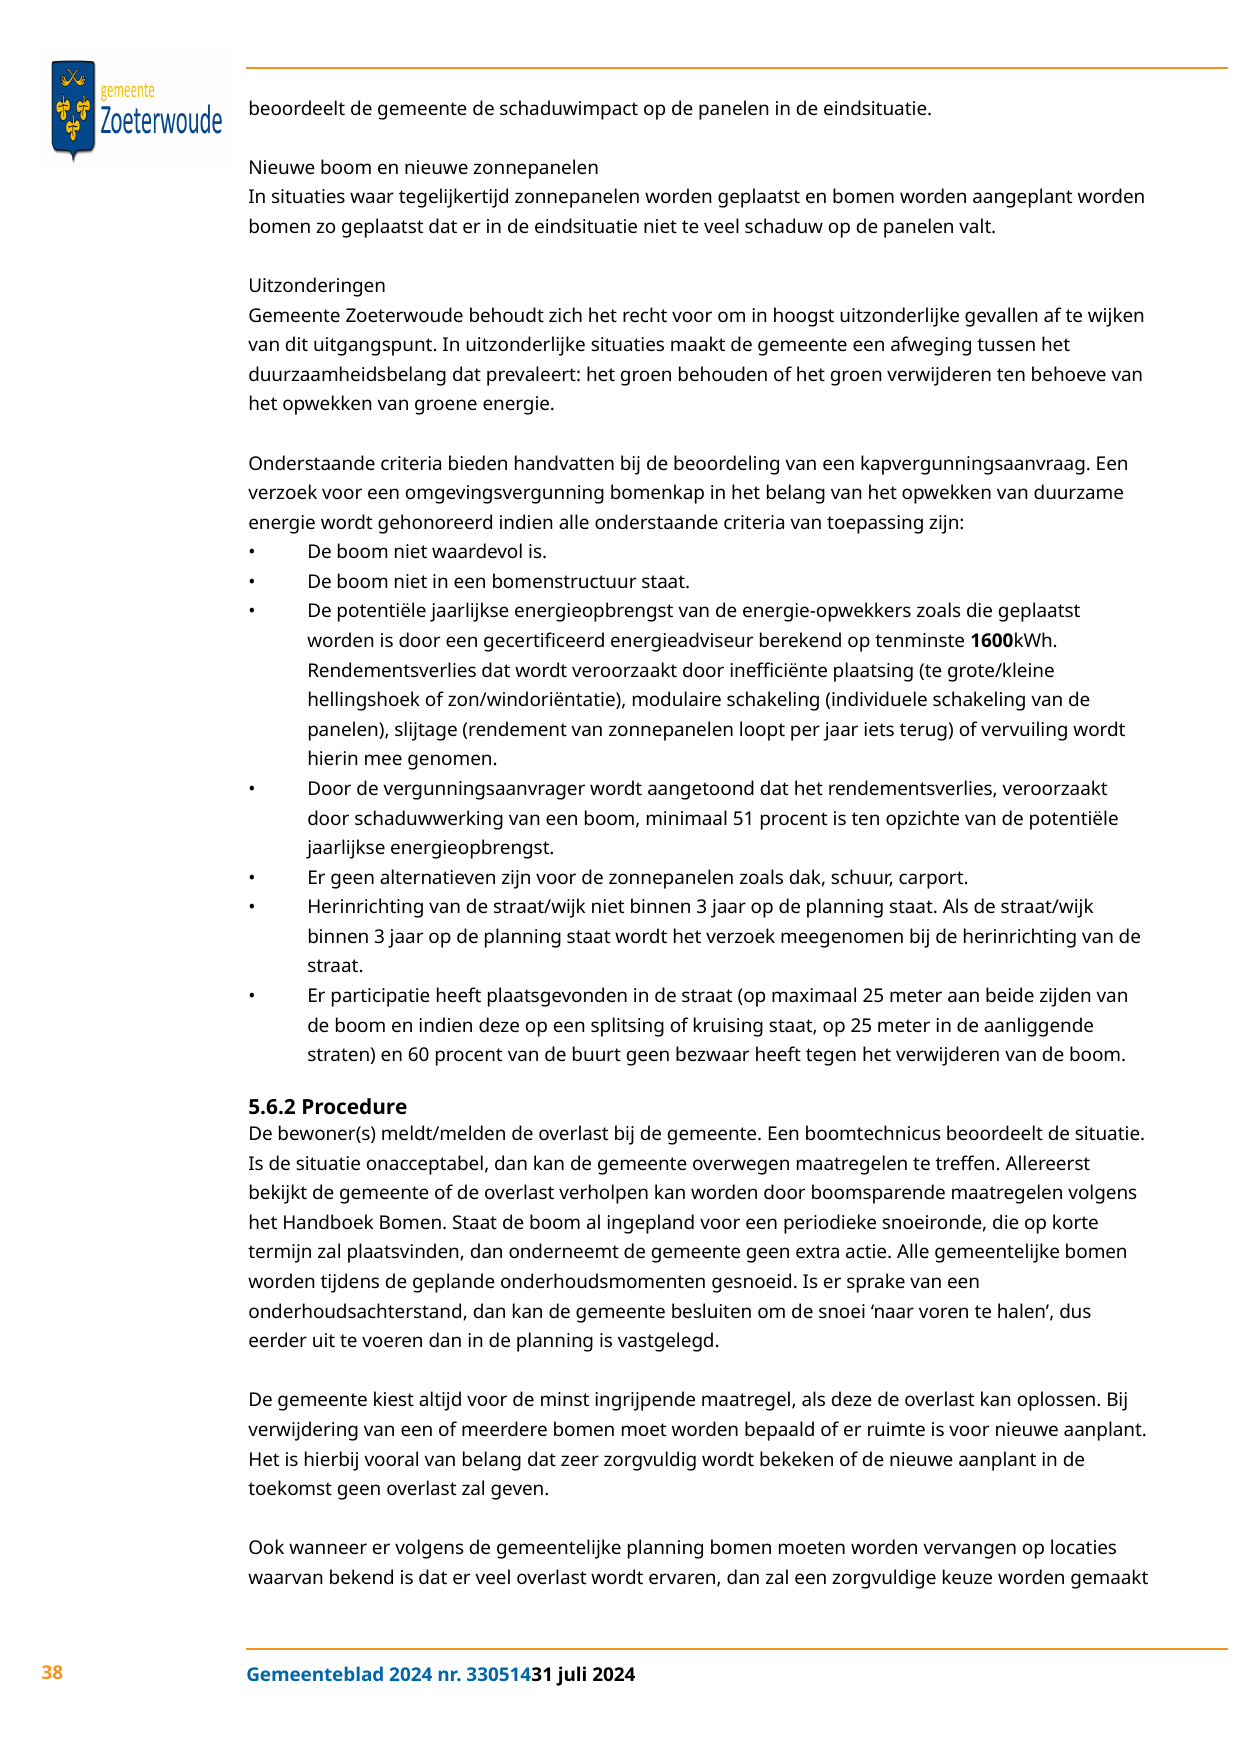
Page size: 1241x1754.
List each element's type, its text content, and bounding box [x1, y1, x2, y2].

list De boom niet waardevol is. [248, 538, 1152, 564]
list Door de vergunningsaanvrager wordt aangetoond dat het rendementsverlies, veroorzaakt door schaduwwerking van een boom, minimaal 51 procent is ten opzichte van de potentiële jaarlijkse energieopbrengst. [248, 775, 1152, 860]
list Herinrichting van de straat/wijk niet binnen 3 jaar op de planning staat. Als de straat/wijk binnen 3 jaar op de planning staat wordt het verzoek meegenomen bij de herinrichting van de straat. [248, 893, 1152, 978]
text Onderstaande criteria bieden handvatten bij de beoordeling van een kapvergunningsaanvraag. Een verzoek voor een omgevingsvergunning bomenkap in het belang van het opwekken van duurzame energie wordt gehonoreerd indien alle onderstaande criteria van toepassing zijn: [248, 450, 1152, 535]
text 5.6.2 Procedure [248, 1092, 1152, 1120]
text Gemeente Zoeterwoude behoudt zich het recht voor om in hoogst uitzonderlijke gevallen af te wijken van dit uitgangspunt. In uitzonderlijke situaties maakt de gemeente een afweging tussen het duurzaamheidsbelang dat prevaleert: het groen behouden of het groen verwijderen ten behoeve van het opwekken van groene energie. [248, 302, 1152, 416]
text De bewoner(s) meldt/melden de overlast bij de gemeente. Een boomtechnicus beoordeelt de situatie. Is de situatie onacceptabel, dan kan de gemeente overwegen maatregelen te treffen. Allereerst bekijkt de gemeente of de overlast verholpen kan worden door boomsparende maatregelen volgens het Handboek Bomen. Staat de boom al ingepland voor een periodieke snoeironde, die op korte termijn zal plaatsvinden, dan onderneemt de gemeente geen extra actie. Alle gemeentelijke bomen worden tijdens de geplande onderhoudsmomenten gesnoeid. Is er sprake van een onderhoudsachterstand, dan kan de gemeente besluiten om de snoei ‘naar voren te halen’, dus eerder uit te voeren dan in de planning is vastgelegd. [248, 1120, 1152, 1353]
text beoordeelt de gemeente de schaduwimpact op de panelen in de eindsituatie. [248, 95, 1152, 121]
text Ook wanneer er volgens de gemeentelijke planning bomen moeten worden vervangen op locaties waarvan bekend is dat er veel overlast wordt ervaren, dan zal een zorgvuldige keuze worden gemaakt [248, 1534, 1152, 1590]
list Er geen alternatieven zijn voor de zonnepanelen zoals dak, schuur, carport. [248, 864, 1152, 890]
list Er participatie heeft plaatsgevonden in de straat (op maximaal 25 meter aan beide zijden van de boom en indien deze op een splitsing of kruising staat, op 25 meter in de aanliggende straten) en 60 procent van de buurt geen bezwaar heeft tegen het verwijderen van de boom. [248, 982, 1152, 1067]
text Uitzonderingen [248, 272, 1152, 298]
list De boom niet in een bomenstructuur staat. [248, 568, 1152, 594]
text De gemeente kiest altijd voor de minst ingrijpende maatregel, als deze de overlast kan oplossen. Bij verwijdering van een of meerdere bomen moet worden bepaald of er ruimte is voor nieuwe aanplant. Het is hierbij vooral van belang dat zeer zorgvuldig wordt bekeken of de nieuwe aanplant in de toekomst geen overlast zal geven. [248, 1387, 1152, 1501]
list De potentiële jaarlijkse energieopbrengst van de energie-opwekkers zoals die geplaatst worden is door een gecertificeerd energieadviseur berekend op tenminste 1600kWh. Rendementsverlies dat wordt veroorzaakt door inefficiënte plaatsing (te grote/kleine hellingshoek of zon/windoriëntatie), modulaire schakeling (individuele schakeling van de panelen), slijtage (rendement van zonnepanelen loopt per jaar iets terug) of vervuiling wordt hierin mee genomen. [248, 598, 1152, 771]
text Nieuwe boom en nieuwe zonnepanelen [248, 154, 1152, 180]
text In situaties waar tegelijkertijd zonnepanelen worden geplaatst en bomen worden aangeplant worden bomen zo geplaatst dat er in de eindsituatie niet te veel schaduw op de panelen valt. [248, 183, 1152, 239]
picture [41, 47, 231, 172]
